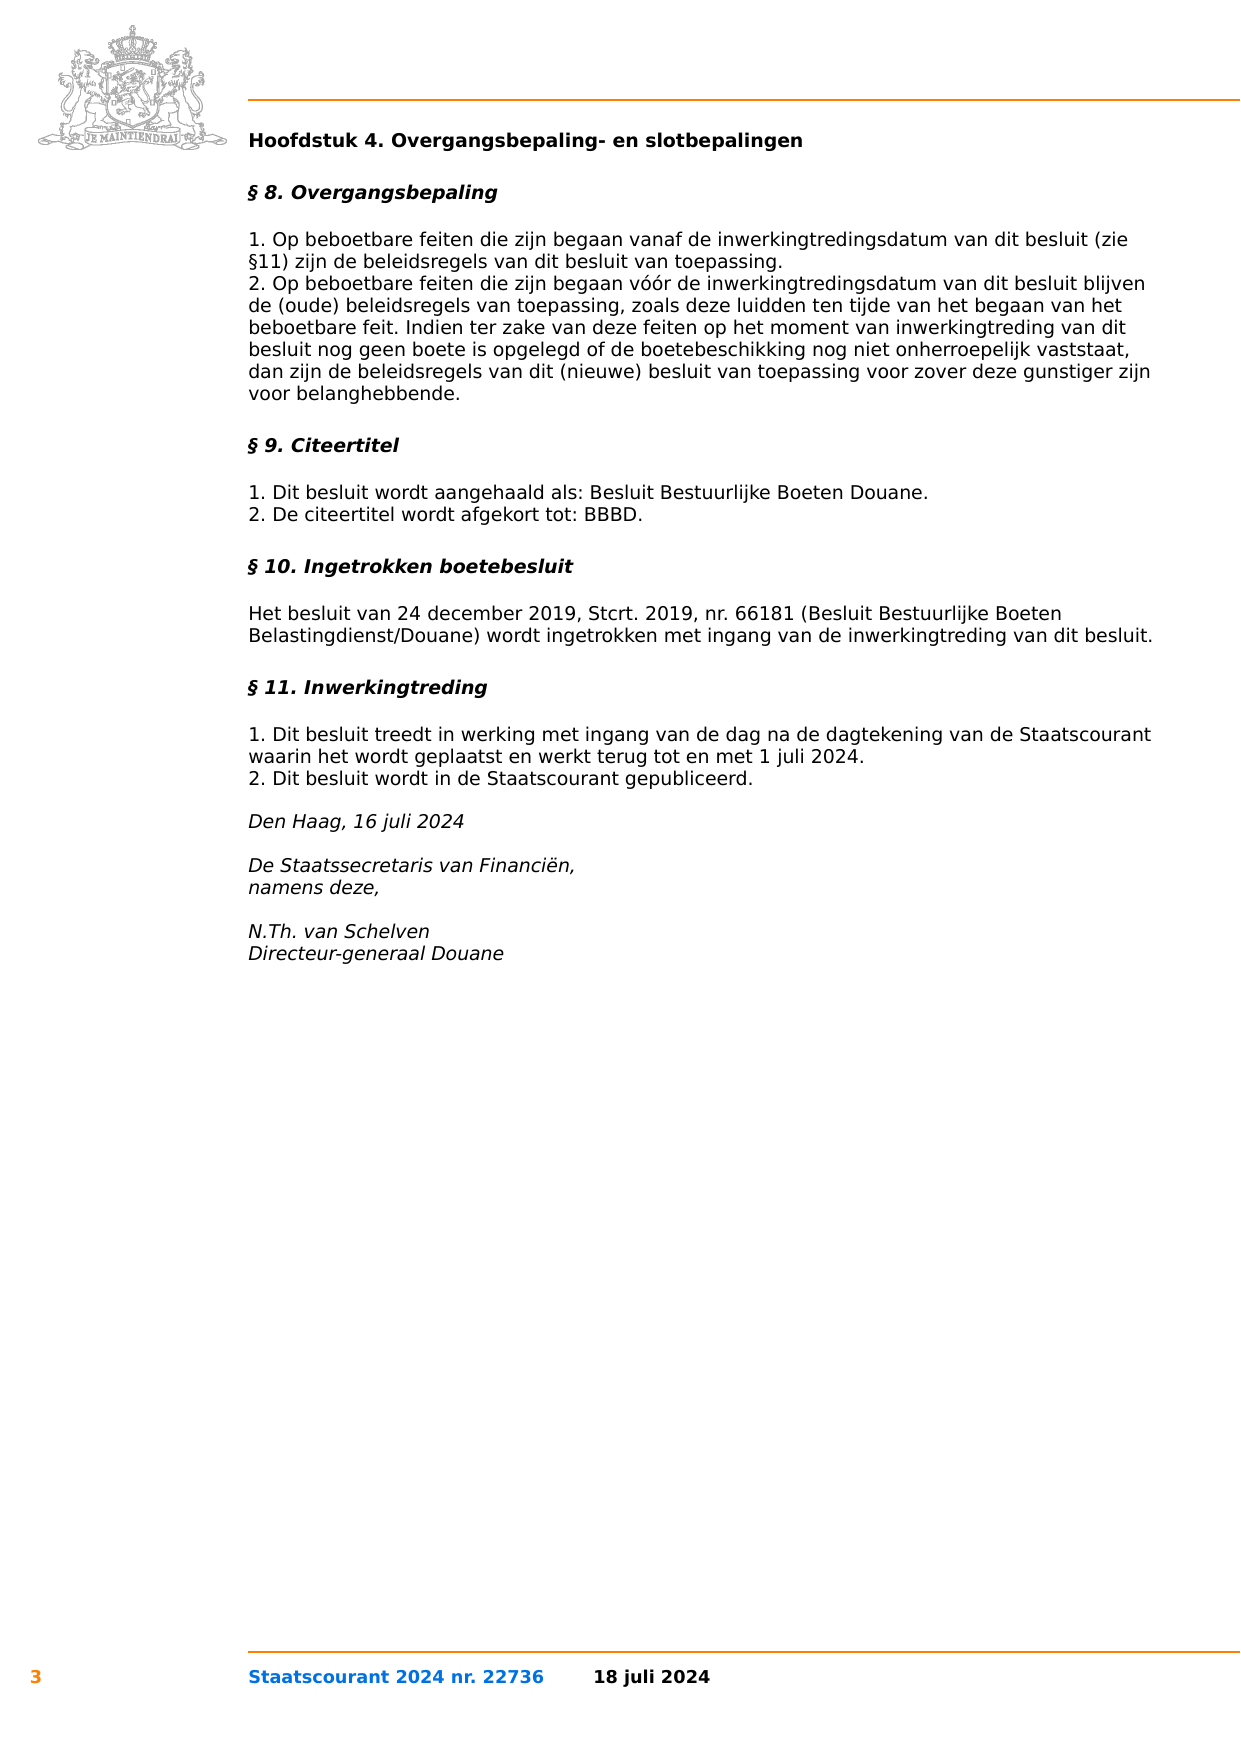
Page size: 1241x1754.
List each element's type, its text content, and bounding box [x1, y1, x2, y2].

text 1. Op beboetbare feiten die zijn begaan vanaf de inwerkingtredingsdatum van dit besluit (zie §11) zijn de beleidsregels van dit besluit van toepassing. [248, 229, 1163, 273]
text 1. Dit besluit wordt aangehaald als: Besluit Bestuurlijke Boeten Douane. [248, 482, 1163, 504]
picture [38, 25, 227, 150]
text Den Haag, 16 juli 2024 [248, 811, 1163, 833]
text 2. Dit besluit wordt in de Staatscourant gepubliceerd. [248, 767, 1163, 789]
text Het besluit van 24 december 2019, Stcrt. 2019, nr. 66181 (Besluit Bestuurlijke Boeten Belastingdienst/Douane) wordt ingetrokken met ingang van de inwerkingtreding van dit besluit. [248, 603, 1163, 647]
text 2. De citeertitel wordt afgekort tot: BBBD. [248, 504, 1163, 526]
text De Staatssecretaris van Financiën, namens deze, N.Th. van Schelven Directeur-generaal Douane [248, 855, 1163, 965]
subtitle § 9. Citeertitel [248, 435, 1163, 457]
subtitle Hoofdstuk 4. Overgangsbepaling- en slotbepalingen [248, 130, 1163, 152]
text 1. Dit besluit treedt in werking met ingang van de dag na de dagtekening van de Staatscourant waarin het wordt geplaatst en werkt terug tot en met 1 juli 2024. [248, 723, 1163, 767]
subtitle § 10. Ingetrokken boetebesluit [248, 556, 1163, 578]
subtitle § 8. Overgangsbepaling [248, 182, 1163, 204]
text 2. Op beboetbare feiten die zijn begaan vóór de inwerkingtredingsdatum van dit besluit blijven de (oude) beleidsregels van toepassing, zoals deze luidden ten tijde van het begaan van het beboetbare feit. Indien ter zake van deze feiten op het moment van inwerkingtreding van dit besluit nog geen boete is opgelegd of de boetebeschikking nog niet onherroepelijk vaststaat, dan zijn de beleidsregels van dit (nieuwe) besluit van toepassing voor zover deze gunstiger zijn voor belanghebbende. [248, 273, 1163, 405]
subtitle § 11. Inwerkingtreding [248, 677, 1163, 698]
